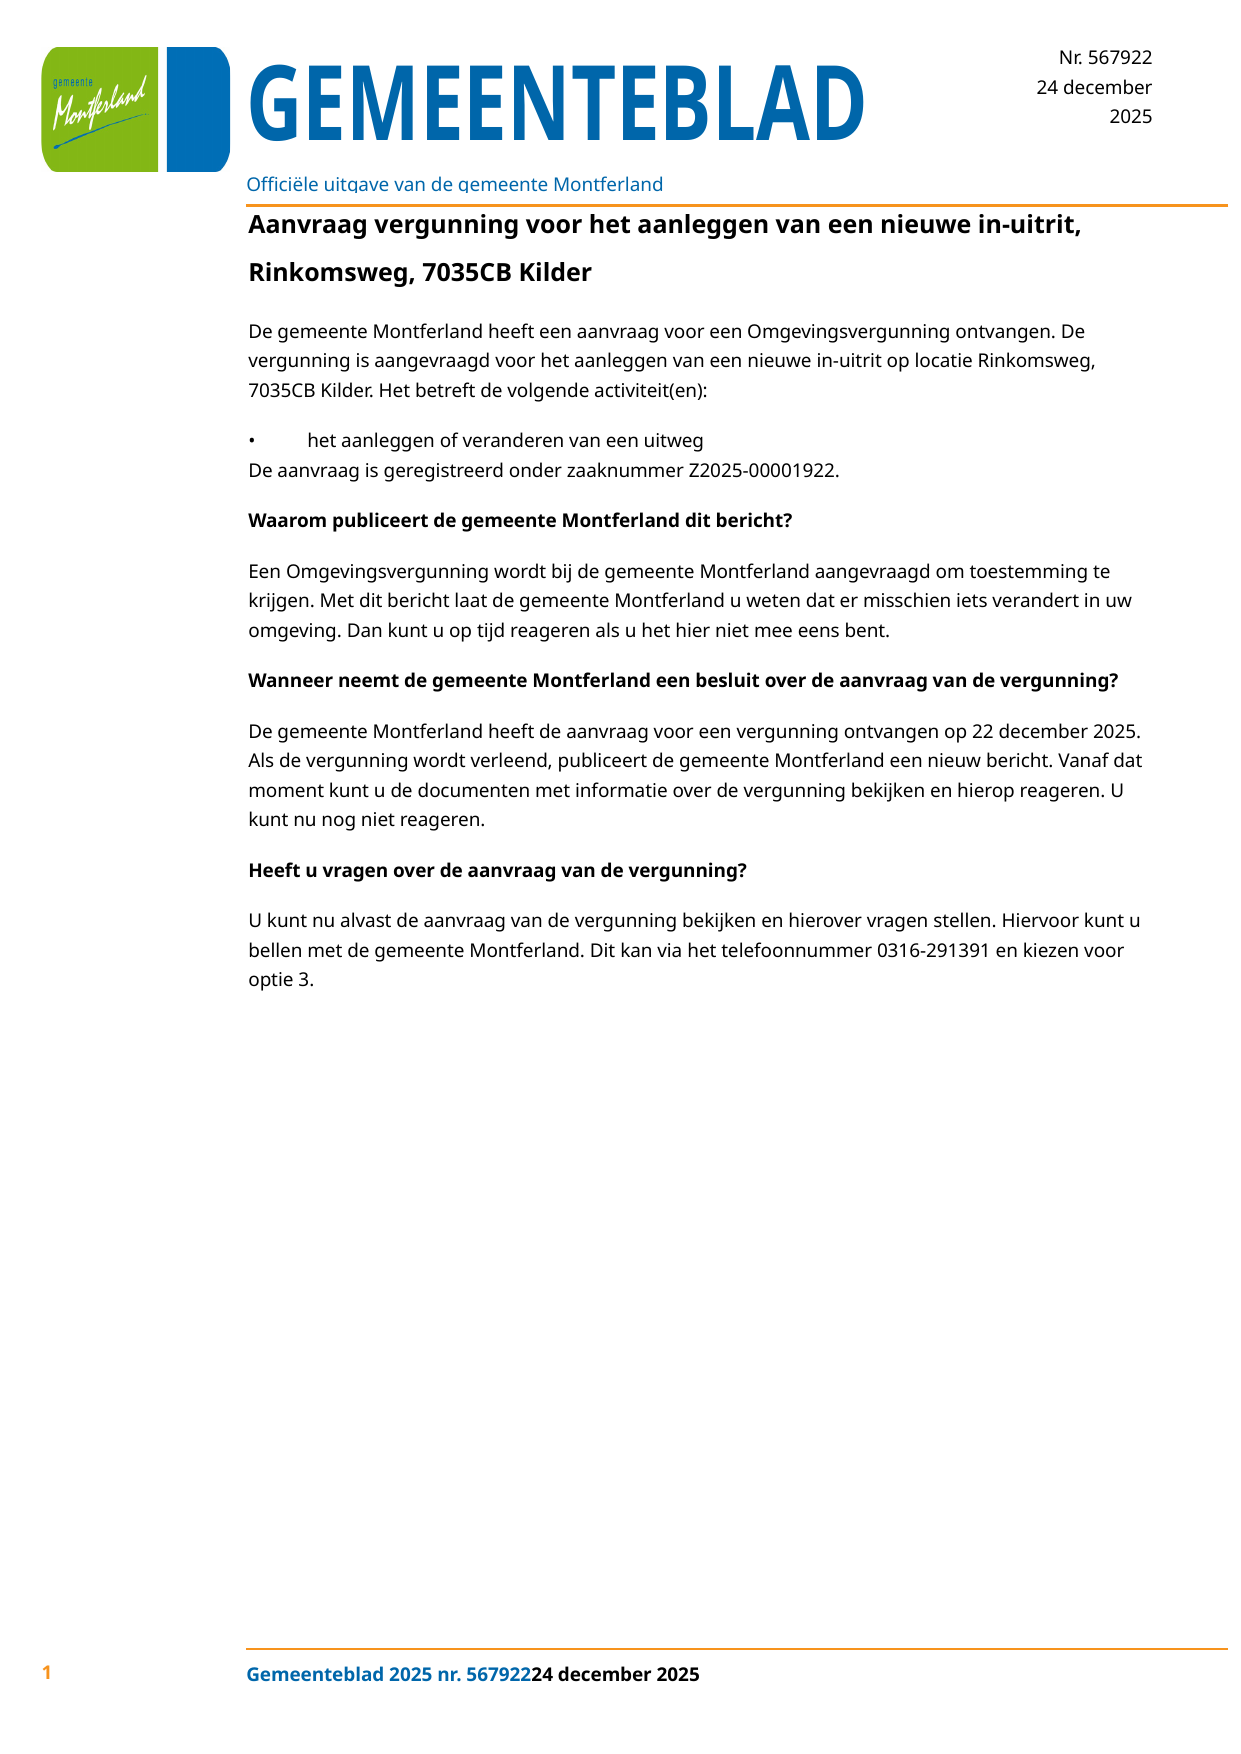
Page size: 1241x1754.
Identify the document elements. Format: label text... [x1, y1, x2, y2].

text De gemeente Montferland heeft de aanvraag voor een vergunning ontvangen op 22 december 2025. Als de vergunning wordt verleend, publiceert de gemeente Montferland een nieuw bericht. Vanaf dat moment kunt u de documenten met informatie over de vergunning bekijken en hierop reageren. U kunt nu nog niet reageren. [248, 718, 1152, 832]
text Een Omgevingsvergunning wordt bij de gemeente Montferland aangevraagd om toestemming te krijgen. Met dit bericht laat de gemeente Montferland u weten dat er misschien iets verandert in uw omgeving. Dan kunt u op tijd reageren als u het hier niet mee eens bent. [248, 558, 1152, 643]
text Wanneer neemt de gemeente Montferland een besluit over de aanvraag van de vergunning? [248, 667, 1152, 693]
text De gemeente Montferland heeft een aanvraag voor een Omgevingsvergunning ontvangen. De vergunning is aangevraagd voor het aanleggen van een nieuwe in-uitrit op locatie Rinkomsweg, 7035CB Kilder. Het betreft de volgende activiteit(en): [248, 318, 1152, 403]
list het aanleggen of veranderen van een uitweg [248, 427, 1152, 453]
text Waarom publiceert de gemeente Montferland dit bericht? [248, 507, 1152, 533]
text Aanvraag vergunning voor het aanleggen van een nieuwe in-uitrit, Rinkomsweg, 7035CB Kilder [248, 207, 1152, 288]
text De aanvraag is geregistreerd onder zaaknummer Z2025-00001922. [248, 457, 1152, 483]
text U kunt nu alvast de aanvraag van de vergunning bekijken en hierover vragen stellen. Hiervoor kunt u bellen met de gemeente Montferland. Dit kan via het telefoonnummer 0316-291391 en kiezen voor optie 3. [248, 907, 1152, 992]
text Heeft u vragen over de aanvraag van de vergunning? [248, 857, 1152, 883]
picture [41, 47, 231, 172]
